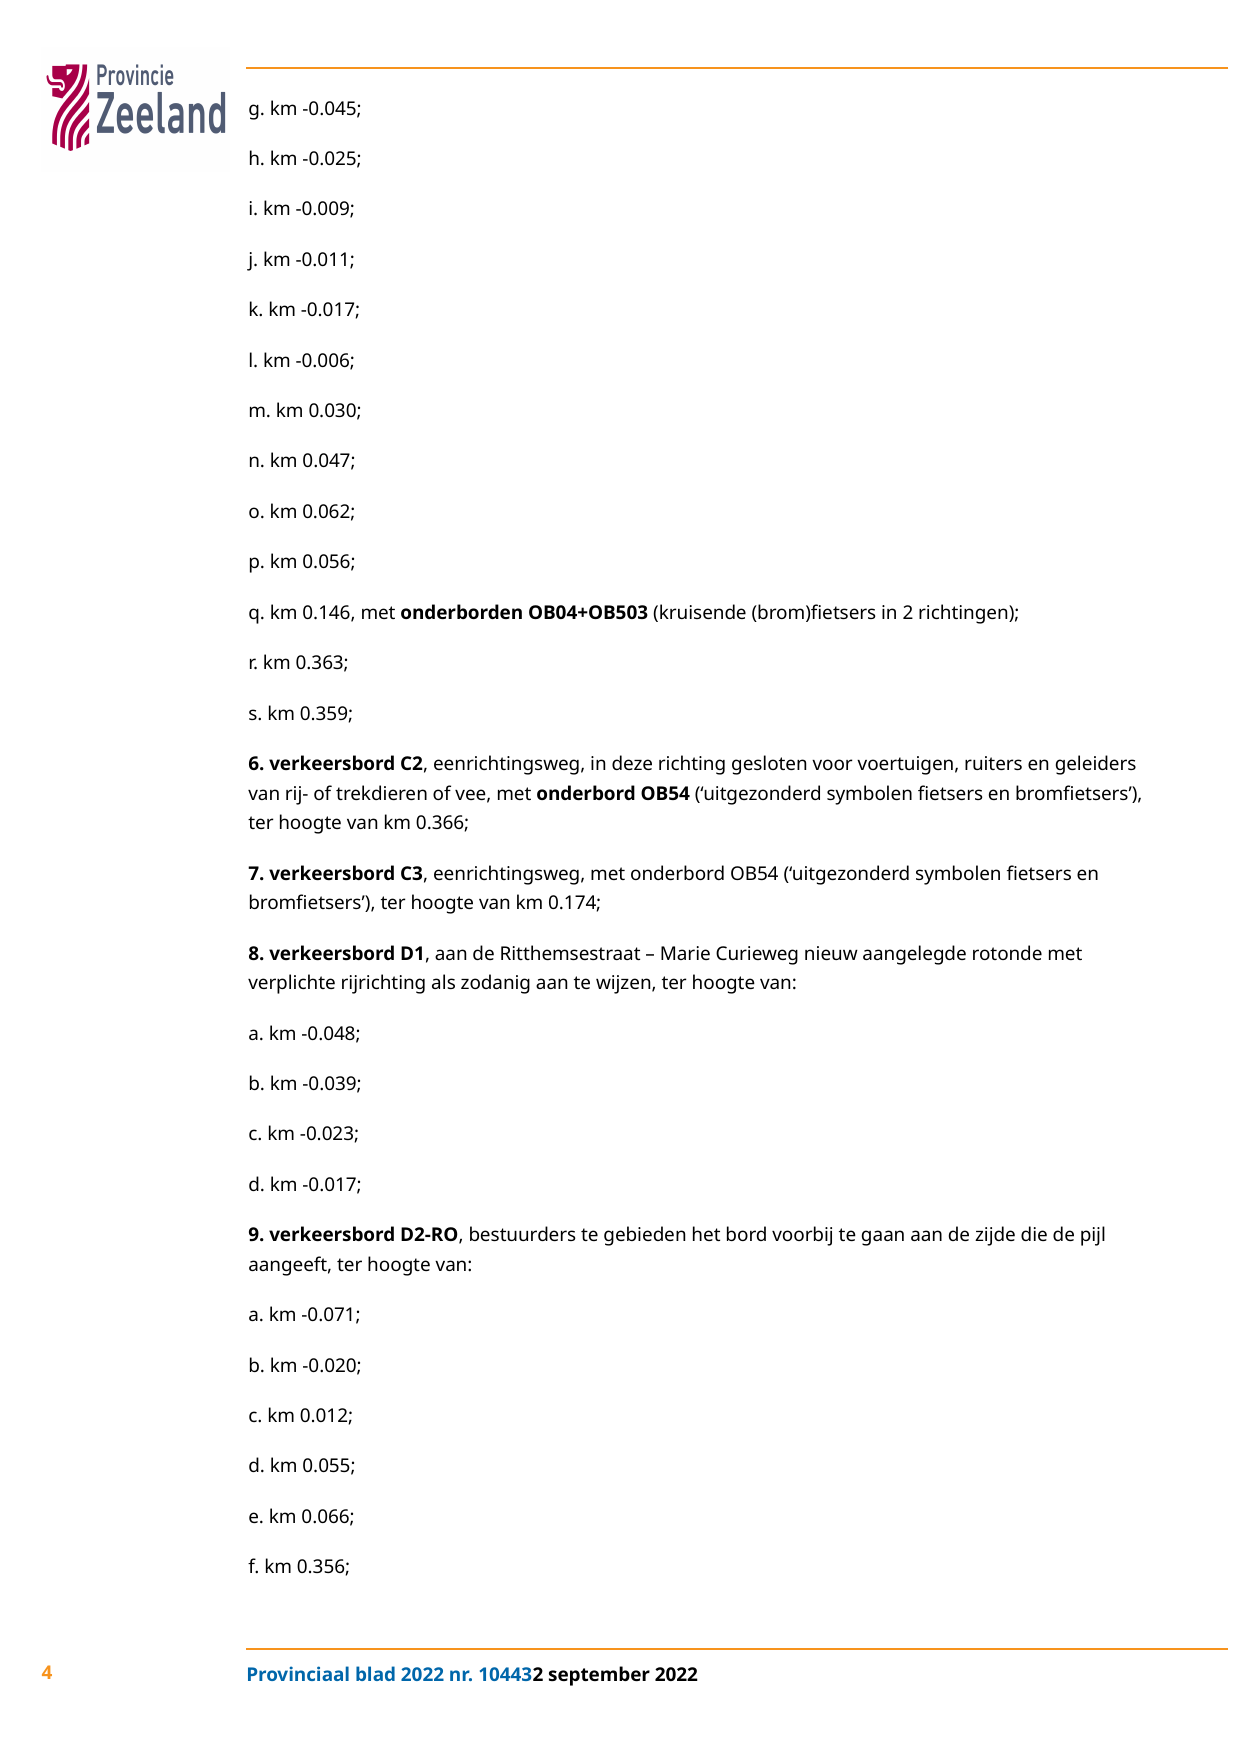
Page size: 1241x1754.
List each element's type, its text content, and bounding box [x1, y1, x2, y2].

text i. km -0.009; [248, 196, 1152, 221]
text a. km -0.071; [248, 1301, 1152, 1327]
text g. km -0.045; [248, 95, 1152, 121]
text b. km -0.039; [248, 1070, 1152, 1096]
text p. km 0.056; [248, 548, 1152, 574]
text b. km -0.020; [248, 1352, 1152, 1378]
text r. km 0.363; [248, 649, 1152, 675]
text s. km 0.359; [248, 700, 1152, 726]
text k. km -0.017; [248, 296, 1152, 322]
text j. km -0.011; [248, 246, 1152, 272]
text q. km 0.146, met onderborden OB04+OB503 (kruisende (brom)fietsers in 2 richtingen); [248, 599, 1152, 625]
text o. km 0.062; [248, 498, 1152, 524]
text l. km -0.006; [248, 347, 1152, 373]
text 6. verkeersbord C2, eenrichtingsweg, in deze richting gesloten voor voertuigen, ruiters en geleiders van rij- of trekdieren of vee, met onderbord OB54 (‘uitgezonderd symbolen fietsers en bromfietsers’), ter hoogte van km 0.366; [248, 750, 1152, 835]
text f. km 0.356; [248, 1553, 1152, 1579]
text c. km 0.012; [248, 1402, 1152, 1428]
text 7. verkeersbord C3, eenrichtingsweg, met onderbord OB54 (‘uitgezonderd symbolen fietsers en bromfietsers’), ter hoogte van km 0.174; [248, 860, 1152, 915]
text e. km 0.066; [248, 1503, 1152, 1529]
text n. km 0.047; [248, 448, 1152, 473]
text 9. verkeersbord D2-RO, bestuurders te gebieden het bord voorbij te gaan aan de zijde die de pijl aangeeft, ter hoogte van: [248, 1221, 1152, 1277]
text d. km -0.017; [248, 1171, 1152, 1197]
text a. km -0.048; [248, 1020, 1152, 1046]
picture [41, 47, 231, 172]
text d. km 0.055; [248, 1453, 1152, 1478]
text c. km -0.023; [248, 1121, 1152, 1146]
text m. km 0.030; [248, 397, 1152, 423]
text 8. verkeersbord D1, aan de Ritthemsestraat – Marie Curieweg nieuw aangelegde rotonde met verplichte rijrichting als zodanig aan te wijzen, ter hoogte van: [248, 940, 1152, 995]
text h. km -0.025; [248, 145, 1152, 171]
